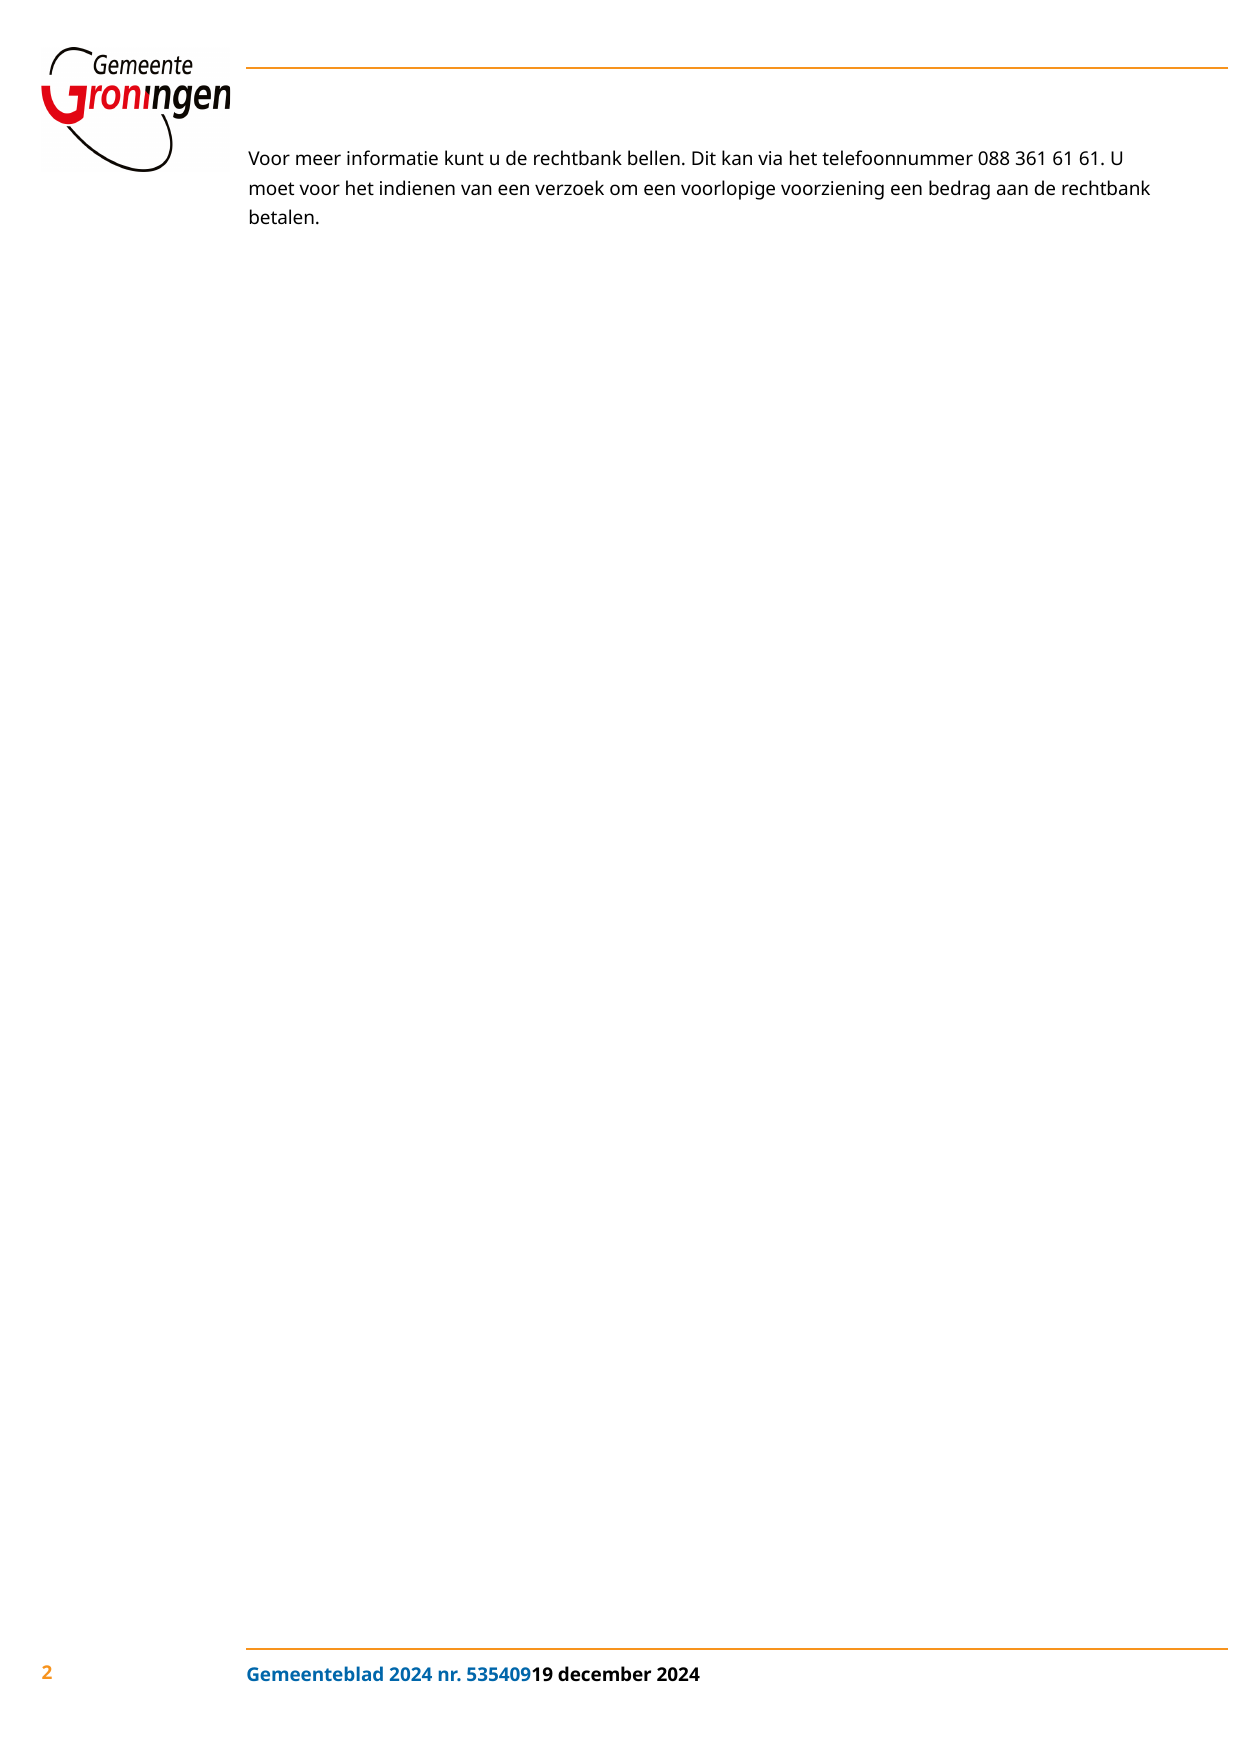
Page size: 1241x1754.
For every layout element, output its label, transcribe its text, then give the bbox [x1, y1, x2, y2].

text Voor meer informatie kunt u de rechtbank bellen. Dit kan via het telefoonnummer 088 361 61 61. U moet voor het indienen van een verzoek om een voorlopige voorziening een bedrag aan de rechtbank betalen. [248, 145, 1152, 230]
picture [41, 47, 231, 172]
